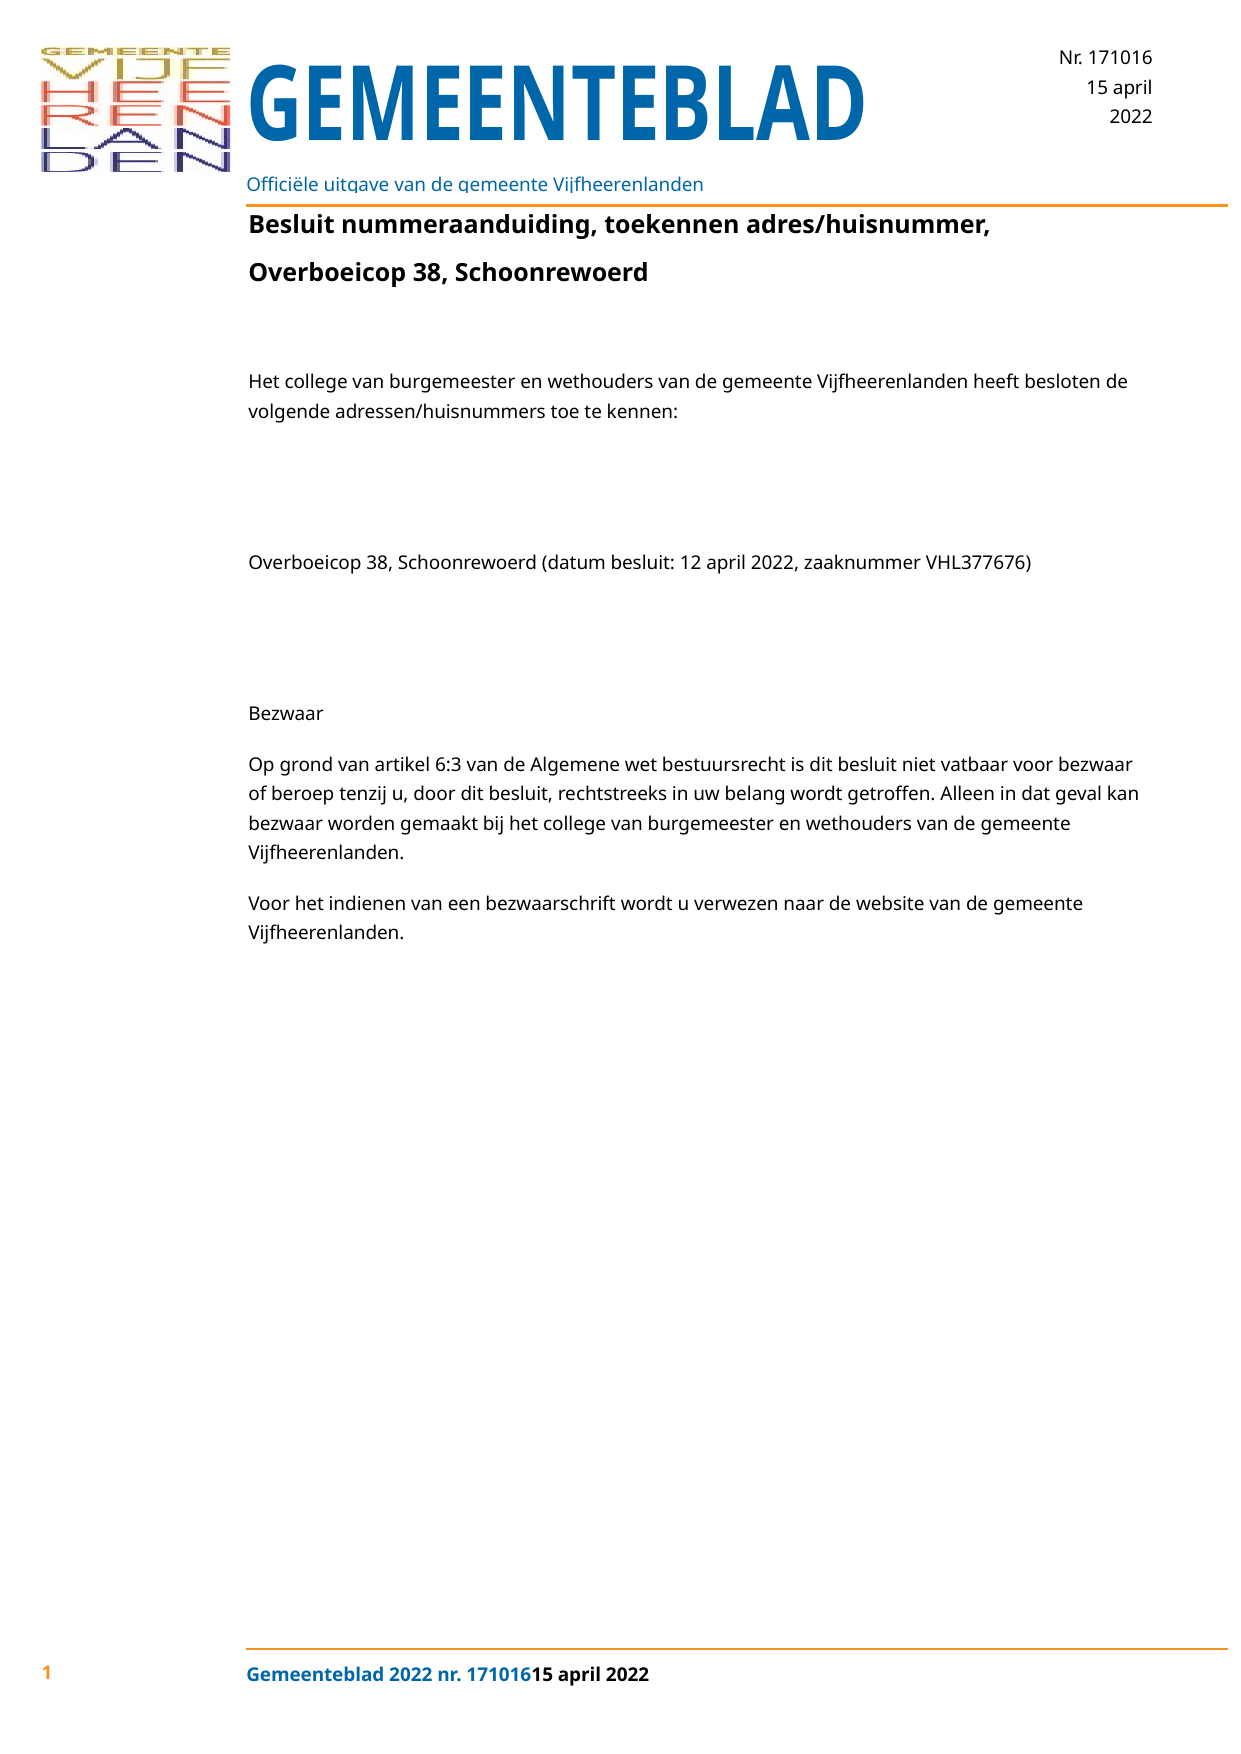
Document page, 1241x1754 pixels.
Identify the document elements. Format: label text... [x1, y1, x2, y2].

text Overboeicop 38, Schoonrewoerd (datum besluit: 12 april 2022, zaaknummer VHL377676) [248, 549, 1152, 575]
text Besluit nummeraanduiding, toekennen adres/huisnummer, Overboeicop 38, Schoonrewoerd [248, 207, 1152, 288]
text Voor het indienen van een bezwaarschrift wordt u verwezen naar de website van de gemeente Vijfheerenlanden. [248, 890, 1152, 945]
text Het college van burgemeester en wethouders van de gemeente Vijfheerenlanden heeft besloten de volgende adressen/huisnummers toe te kennen: [248, 368, 1152, 424]
picture [41, 47, 231, 172]
text Bezwaar [248, 700, 1152, 726]
text Op grond van artikel 6:3 van de Algemene wet bestuursrecht is dit besluit niet vatbaar voor bezwaar of beroep tenzij u, door dit besluit, rechtstreeks in uw belang wordt getroffen. Alleen in dat geval kan bezwaar worden gemaakt bij het college van burgemeester en wethouders van de gemeente Vijfheerenlanden. [248, 751, 1152, 865]
